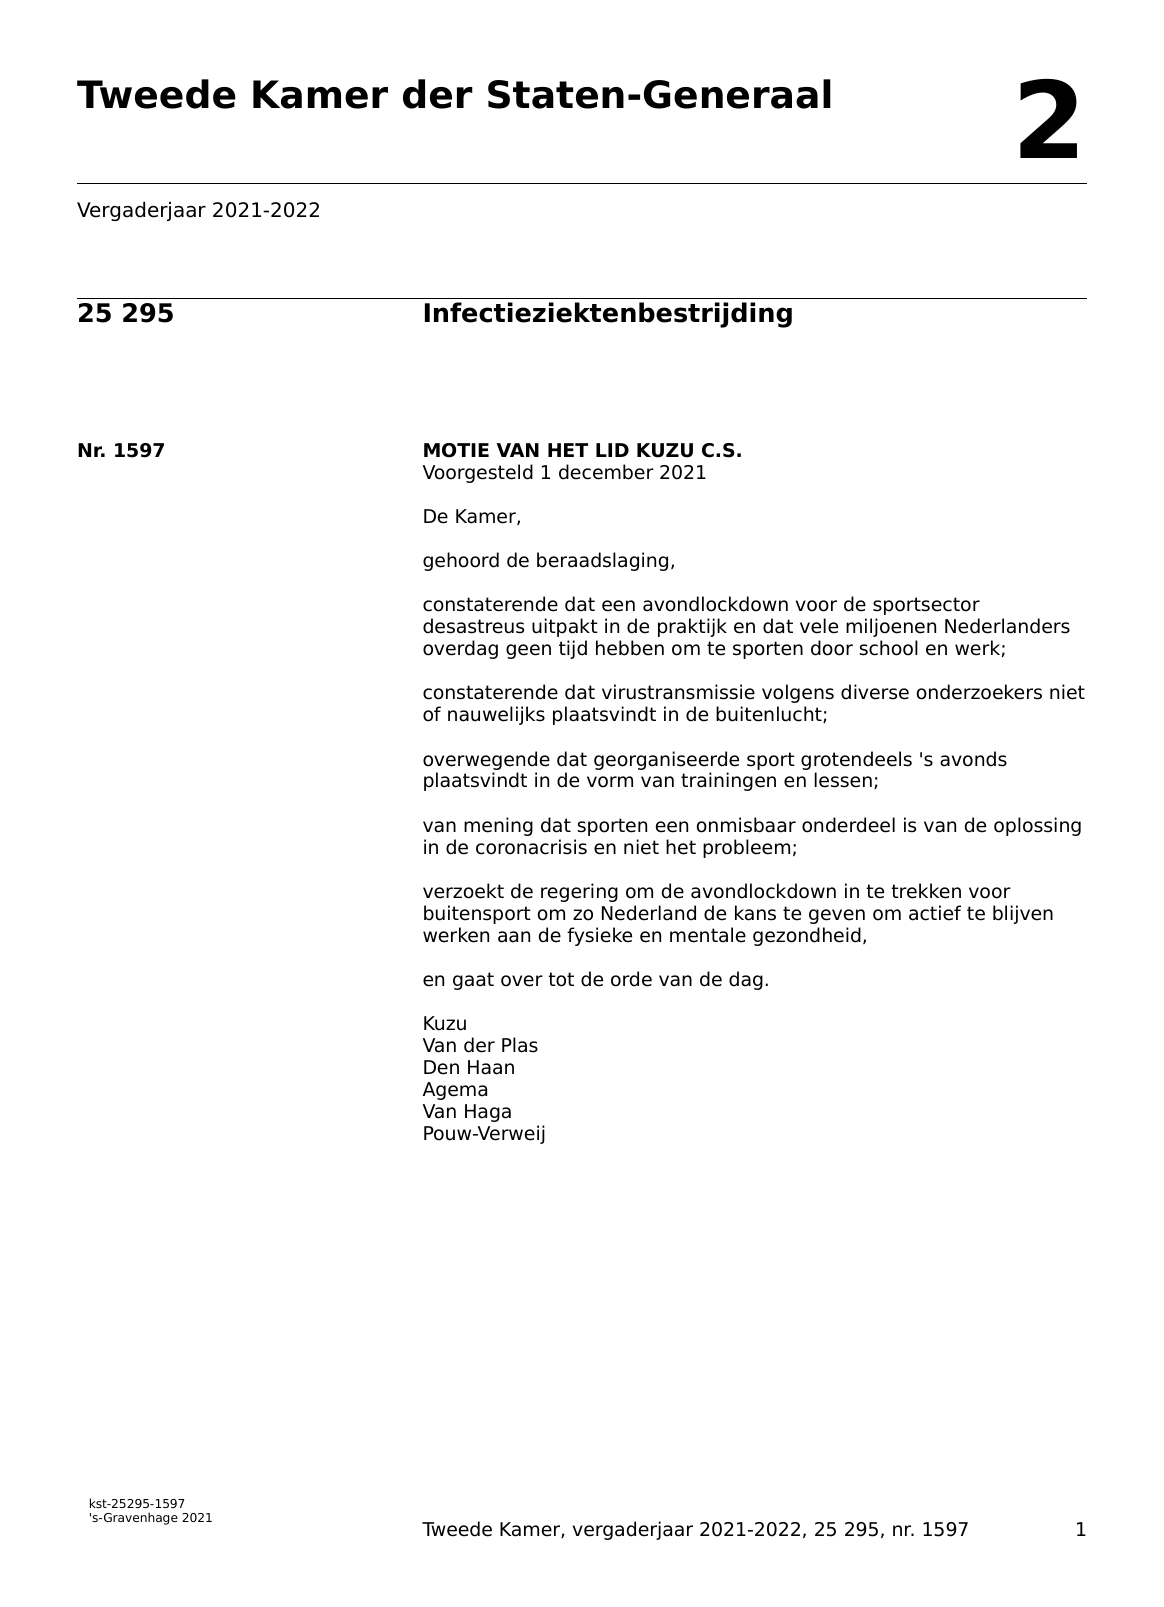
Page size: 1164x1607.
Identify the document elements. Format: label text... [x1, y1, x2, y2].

text Agema [422, 1079, 1087, 1101]
text Van Haga [422, 1101, 1087, 1123]
text Kuzu [422, 1013, 1087, 1035]
text Van der Plas [422, 1035, 1087, 1057]
text gehoord de beraadslaging, [422, 550, 1087, 572]
table_cell Vergaderjaar 2021-2022 [77, 184, 1087, 298]
text verzoekt de regering om de avondlockdown in te trekken voor buitensport om zo Nederland de kans te geven om actief te blijven werken aan de fysieke en mentale gezondheid, [422, 881, 1087, 947]
text 's-Gravenhage 2021 [88, 1511, 323, 1525]
text De Kamer, [422, 506, 1087, 528]
text kst-25295-1597 [88, 1497, 323, 1511]
text overwegende dat georganiseerde sport grotendeels 's avonds plaatsvindt in de vorm van trainingen en lessen; [422, 748, 1087, 792]
text constaterende dat een avondlockdown voor de sportsector desastreus uitpakt in de praktijk en dat vele miljoenen Nederlanders overdag geen tijd hebben om te sporten door school en werk; [422, 594, 1087, 660]
text van mening dat sporten een onmisbaar onderdeel is van de oplossing in de coronacrisis en niet het probleem; [422, 814, 1087, 858]
table_header Tweede Kamer der Staten-Generaal [77, 59, 886, 183]
text en gaat over tot de orde van de dag. [422, 969, 1087, 991]
subtitle 25 295 Infectieziektenbestrijding [77, 299, 1087, 329]
text Den Haan [422, 1057, 1087, 1079]
table_header 2 [886, 59, 1087, 183]
text constaterende dat virustransmissie volgens diverse onderzoekers niet of nauwelijks plaatsvindt in de buitenlucht; [422, 682, 1087, 726]
text Voorgesteld 1 december 2021 [422, 462, 1087, 484]
text Pouw-Verweij [422, 1123, 1087, 1145]
subtitle Nr. 1597 MOTIE VAN HET LID KUZU C.S. [77, 440, 1087, 462]
